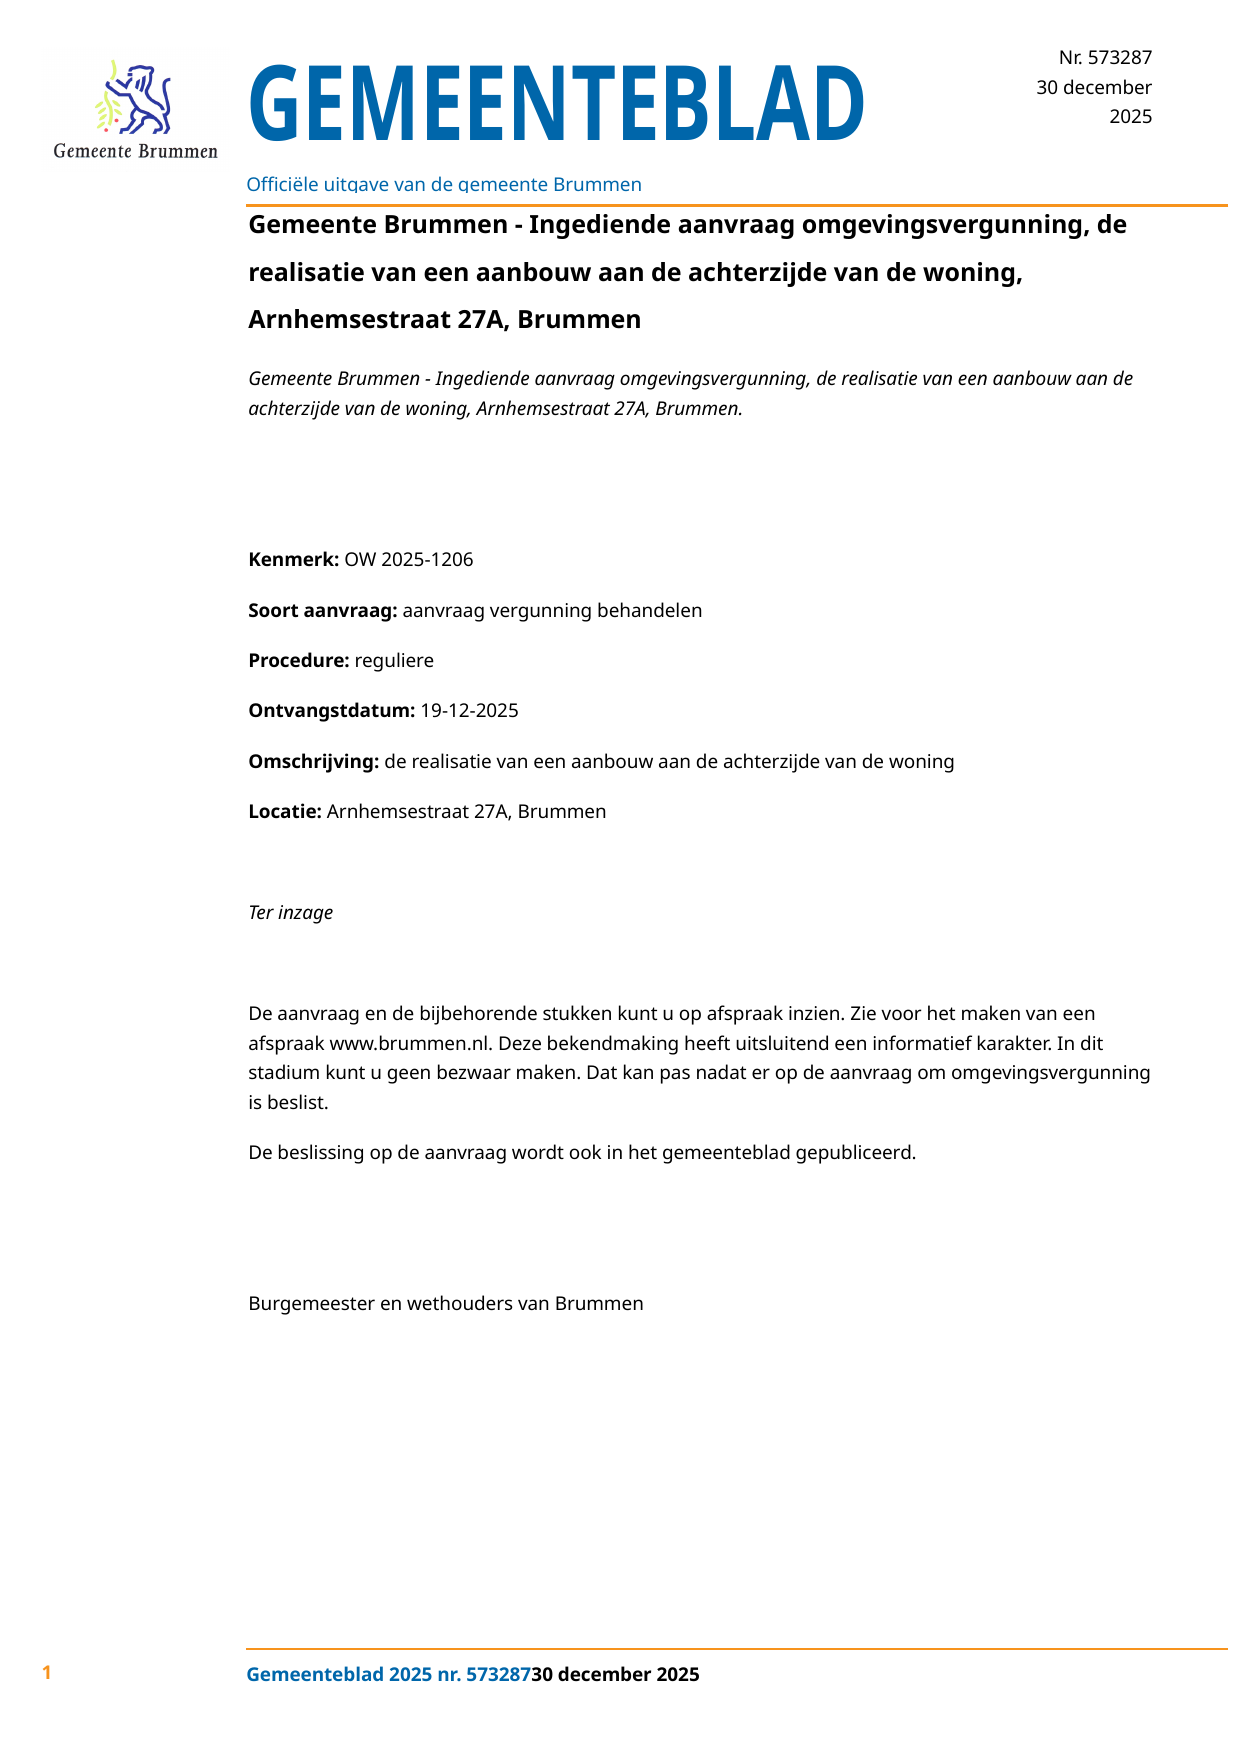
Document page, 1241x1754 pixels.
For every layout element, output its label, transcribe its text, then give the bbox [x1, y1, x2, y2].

text De aanvraag en de bijbehorende stukken kunt u op afspraak inzien. Zie voor het maken van een afspraak www.brummen.nl. Deze bekendmaking heeft uitsluitend een informatief karakter. In dit stadium kunt u geen bezwaar maken. Dat kan pas nadat er op de aanvraag om omgevingsvergunning is beslist. [248, 1000, 1152, 1114]
text De beslissing op de aanvraag wordt ook in het gemeenteblad gepubliceerd. [248, 1139, 1152, 1165]
text Gemeente Brummen - Ingediende aanvraag omgevingsvergunning, de realisatie van een aanbouw aan de achterzijde van de woning, Arnhemsestraat 27A, Brummen [248, 207, 1152, 336]
text Procedure: reguliere [248, 647, 1152, 673]
text Omschrijving: de realisatie van een aanbouw aan de achterzijde van de woning [248, 748, 1152, 774]
text Ontvangstdatum: 19-12-2025 [248, 698, 1152, 723]
text Ter inzage [248, 899, 1152, 925]
text Kenmerk: OW 2025-1206 [248, 546, 1152, 572]
picture [41, 47, 231, 172]
text Burgemeester en wethouders van Brummen [248, 1291, 1152, 1316]
text Locatie: Arnhemsestraat 27A, Brummen [248, 798, 1152, 824]
text Gemeente Brummen - Ingediende aanvraag omgevingsvergunning, de realisatie van een aanbouw aan de achterzijde van de woning, Arnhemsestraat 27A, Brummen. [248, 366, 1152, 421]
text Soort aanvraag: aanvraag vergunning behandelen [248, 597, 1152, 622]
